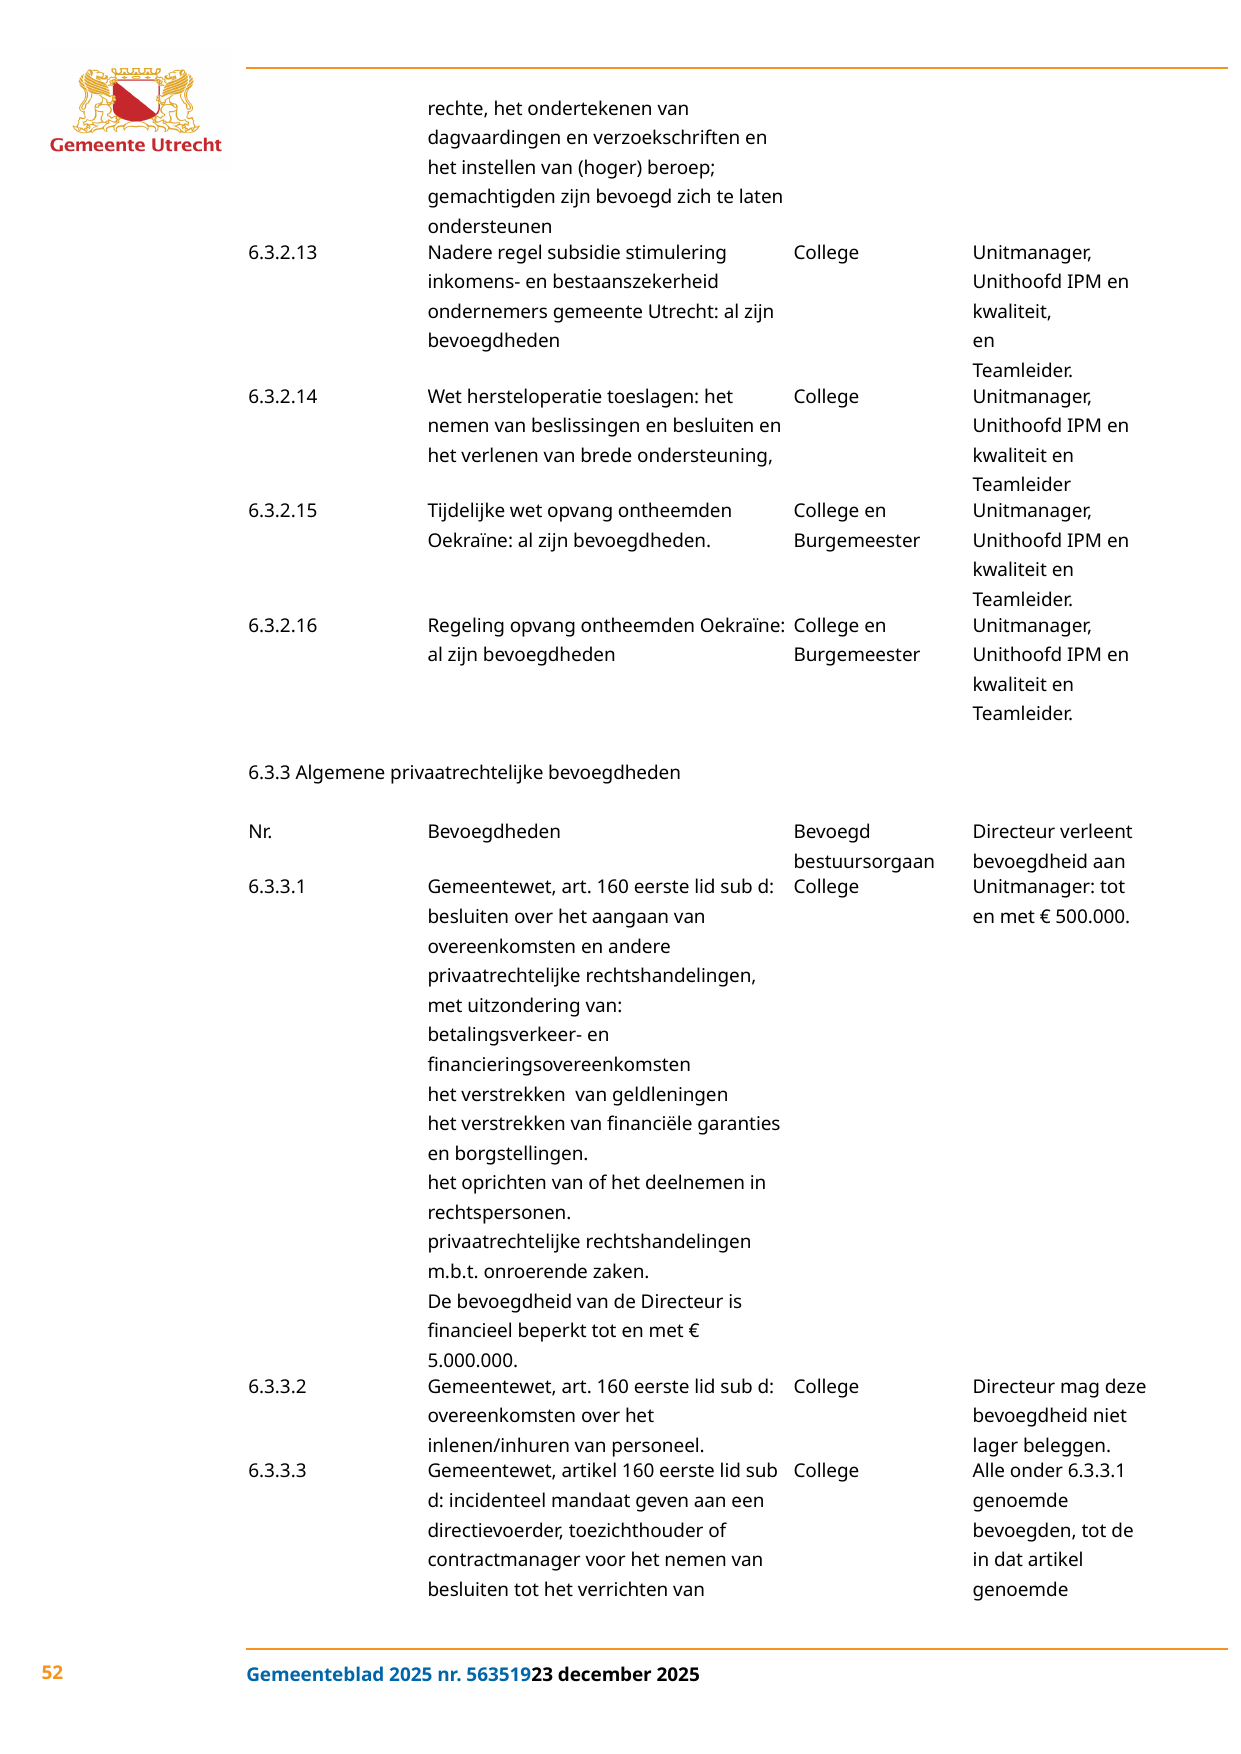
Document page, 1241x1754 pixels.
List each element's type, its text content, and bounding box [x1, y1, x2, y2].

table_cell [793, 95, 972, 239]
table_cell Gemeentewet, artikel 160 eerste lid sub d: incidenteel mandaat geven aan een directievoerder, toezichthouder of contractmanager voor het nemen van besluiten tot het verrichten van [427, 1458, 793, 1602]
table_cell College en Burgemeester [793, 498, 972, 612]
table_cell Wet hersteloperatie toeslagen: het nemen van beslissingen en besluiten en het verlenen van brede ondersteuning, [427, 383, 793, 497]
text 6.3.3 Algemene privaatrechtelijke bevoegdheden [248, 759, 1152, 785]
table_cell 6.3.2.16 [248, 612, 427, 726]
table_cell Regeling opvang ontheemden Oekraïne: al zijn bevoegdheden [427, 612, 793, 726]
table_cell College [793, 874, 972, 1373]
table_cell 6.3.3.3 [248, 1458, 427, 1602]
table_cell College [793, 1373, 972, 1458]
table_cell College en Burgemeester [793, 612, 972, 726]
table_cell Unitmanager: tot en met € 500.000. [973, 874, 1152, 1373]
table_cell Unitmanager, Unithoofd IPM en kwaliteit en Teamleider. [973, 498, 1152, 612]
table_cell 6.3.2.15 [248, 498, 427, 612]
table_header Bevoegd bestuursorgaan [793, 819, 972, 874]
table_cell Tijdelijke wet opvang ontheemden Oekraïne: al zijn bevoegdheden. [427, 498, 793, 612]
table_cell 6.3.3.2 [248, 1373, 427, 1458]
table_cell Alle onder 6.3.3.1 genoemde bevoegden, tot de in dat artikel genoemde [973, 1458, 1152, 1602]
table_cell Gemeentewet, art. 160 eerste lid sub d: overeenkomsten over het inlenen/inhuren van personeel. [427, 1373, 793, 1458]
table_header Nr. [248, 819, 427, 874]
table_cell 6.3.2.14 [248, 383, 427, 497]
table_cell 6.3.2.13 [248, 239, 427, 383]
table_cell Gemeentewet, art. 160 eerste lid sub d: besluiten over het aangaan van overeenkomsten en andere privaatrechtelijke rechtshandelingen, met uitzondering van: betalingsverkeer- en financieringsovereenkomsten het verstrekken van geldleningen het verstrekken van financiële garanties en borgstellingen. het oprichten van of het deelnemen in rechtspersonen. privaatrechtelijke rechtshandelingen m.b.t. onroerende zaken. De bevoegdheid van de Directeur is financieel beperkt tot en met € 5.000.000. [427, 874, 793, 1373]
table_cell College [793, 239, 972, 383]
table_cell rechte, het ondertekenen van dagvaardingen en verzoekschriften en het instellen van (hoger) beroep; gemachtigden zijn bevoegd zich te laten ondersteunen [427, 95, 793, 239]
table_header Bevoegdheden [427, 819, 793, 874]
table_cell 6.3.3.1 [248, 874, 427, 1373]
table_cell Nadere regel subsidie stimulering inkomens- en bestaanszekerheid ondernemers gemeente Utrecht: al zijn bevoegdheden [427, 239, 793, 383]
table_cell Unitmanager, Unithoofd IPM en kwaliteit en Teamleider [973, 383, 1152, 497]
table_cell Directeur mag deze bevoegdheid niet lager beleggen. [973, 1373, 1152, 1458]
picture [41, 47, 231, 172]
table_cell [248, 95, 427, 239]
table_cell College [793, 1458, 972, 1602]
table_cell College [793, 383, 972, 497]
table_cell [973, 95, 1152, 239]
table_cell Unitmanager, Unithoofd IPM en kwaliteit, en Teamleider. [973, 239, 1152, 383]
table_cell Unitmanager, Unithoofd IPM en kwaliteit en Teamleider. [973, 612, 1152, 726]
table_header Directeur verleent bevoegdheid aan [973, 819, 1152, 874]
